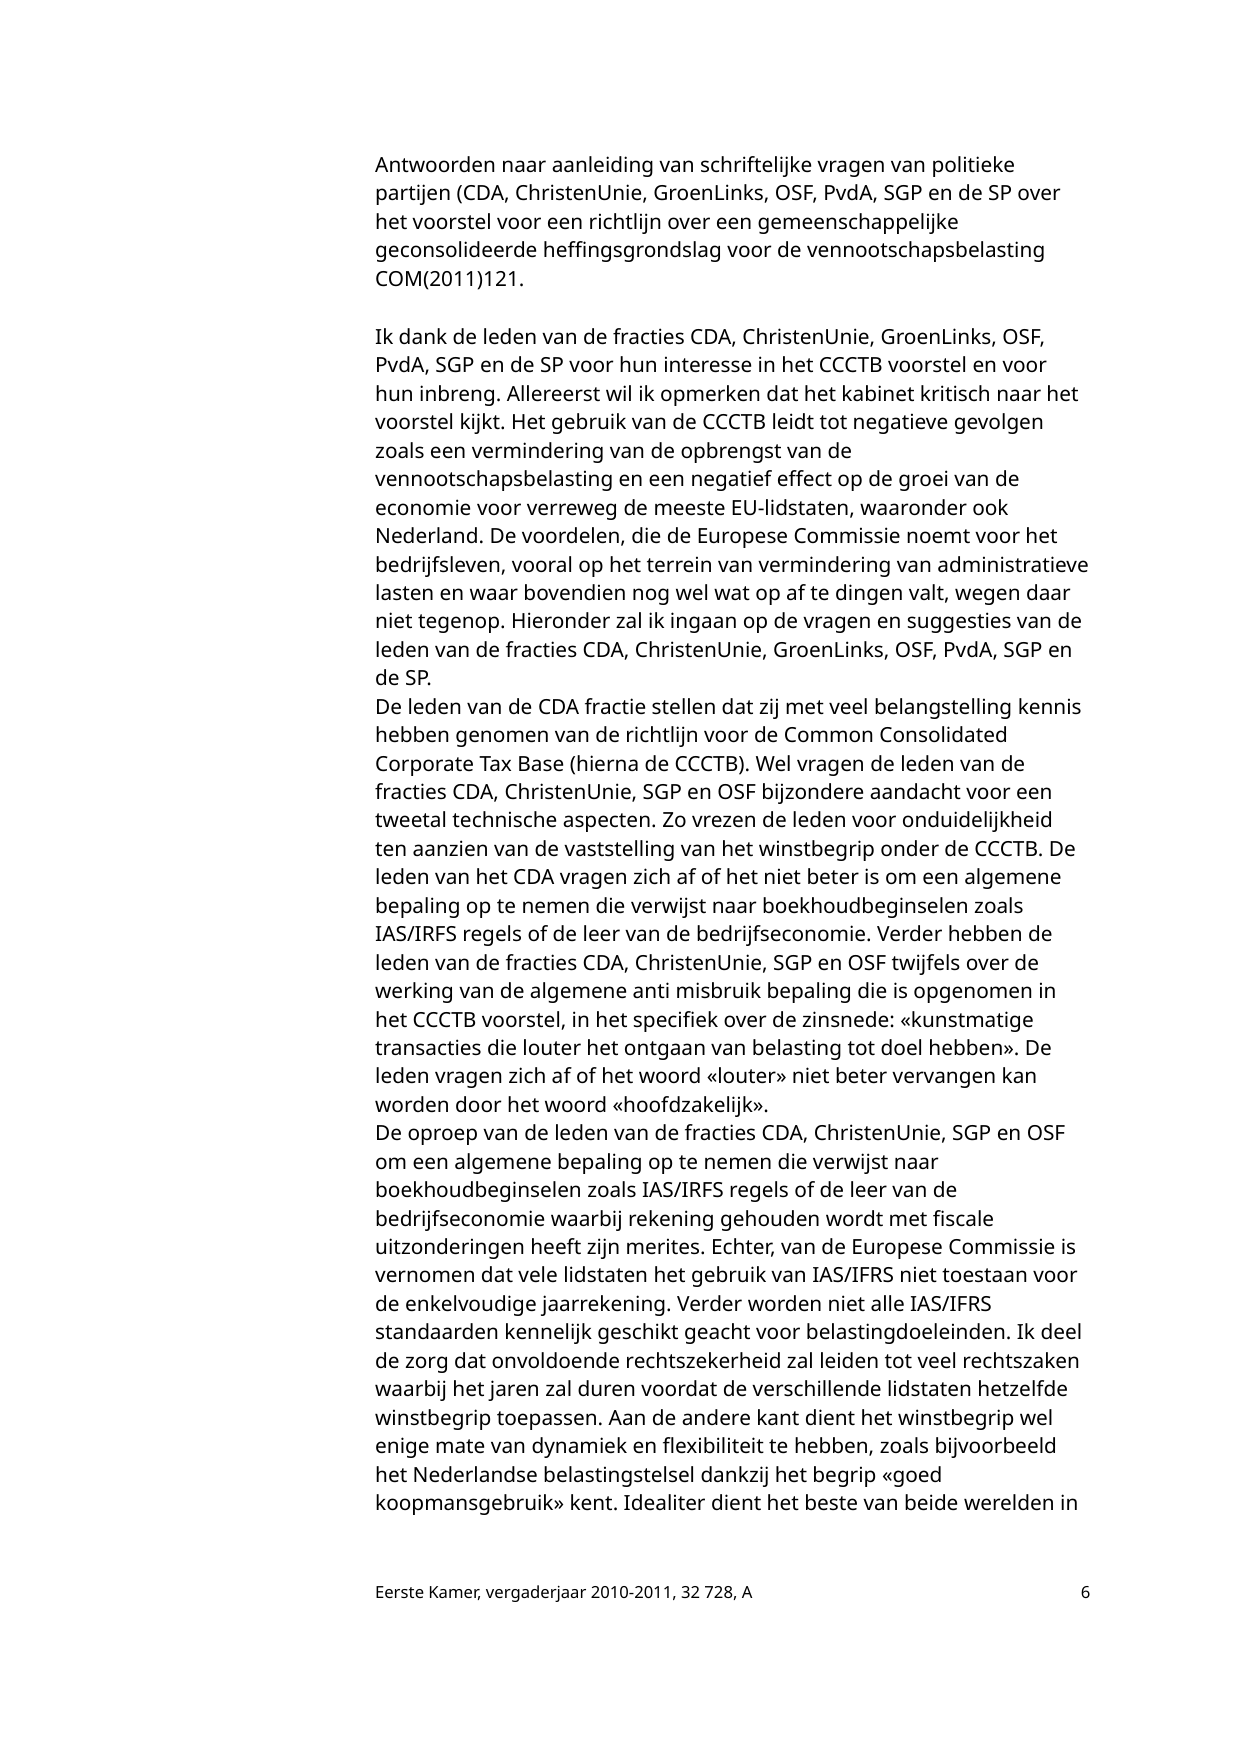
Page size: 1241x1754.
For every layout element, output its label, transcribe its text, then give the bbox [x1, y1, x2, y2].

text De leden van de CDA fractie stellen dat zij met veel belangstelling kennis hebben genomen van de richtlijn voor de Common Consolidated Corporate Tax Base (hierna de CCCTB). Wel vragen de leden van de fracties CDA, ChristenUnie, SGP en OSF bijzondere aandacht voor een tweetal technische aspecten. Zo vrezen de leden voor onduidelijkheid ten aanzien van de vaststelling van het winstbegrip onder de CCCTB. De leden van het CDA vragen zich af of het niet beter is om een algemene bepaling op te nemen die verwijst naar boekhoudbeginselen zoals IAS/IRFS regels of de leer van de bedrijfseconomie. Verder hebben de leden van de fracties CDA, ChristenUnie, SGP en OSF twijfels over de werking van de algemene anti misbruik bepaling die is opgenomen in het CCCTB voorstel, in het specifiek over de zinsnede: «kunstmatige transacties die louter het ontgaan van belasting tot doel hebben». De leden vragen zich af of het woord «louter» niet beter vervangen kan worden door het woord «hoofdzakelijk». [375, 692, 1090, 1118]
text Antwoorden naar aanleiding van schriftelijke vragen van politieke partijen (CDA, ChristenUnie, GroenLinks, OSF, PvdA, SGP en de SP over het voorstel voor een richtlijn over een gemeenschappelijke geconsolideerde heffingsgrondslag voor de vennootschapsbelasting COM(2011)121. [375, 150, 1090, 292]
text De oproep van de leden van de fracties CDA, ChristenUnie, SGP en OSF om een algemene bepaling op te nemen die verwijst naar boekhoudbeginselen zoals IAS/IRFS regels of de leer van de bedrijfseconomie waarbij rekening gehouden wordt met fiscale uitzonderingen heeft zijn merites. Echter, van de Europese Commissie is vernomen dat vele lidstaten het gebruik van IAS/IFRS niet toestaan voor de enkelvoudige jaarrekening. Verder worden niet alle IAS/IFRS standaarden kennelijk geschikt geacht voor belastingdoeleinden. Ik deel de zorg dat onvoldoende rechtszekerheid zal leiden tot veel rechtszaken waarbij het jaren zal duren voordat de verschillende lidstaten hetzelfde winstbegrip toepassen. Aan de andere kant dient het winstbegrip wel enige mate van dynamiek en flexibiliteit te hebben, zoals bijvoorbeeld het Nederlandse belastingstelsel dankzij het begrip «goed koopmansgebruik» kent. Idealiter dient het beste van beide werelden in [375, 1118, 1090, 1517]
text Ik dank de leden van de fracties CDA, ChristenUnie, GroenLinks, OSF, PvdA, SGP en de SP voor hun interesse in het CCCTB voorstel en voor hun inbreng. Allereerst wil ik opmerken dat het kabinet kritisch naar het voorstel kijkt. Het gebruik van de CCCTB leidt tot negatieve gevolgen zoals een vermindering van de opbrengst van de vennootschapsbelasting en een negatief effect op de groei van de economie voor verreweg de meeste EU-lidstaten, waaronder ook Nederland. De voordelen, die de Europese Commissie noemt voor het bedrijfsleven, vooral op het terrein van vermindering van administratieve lasten en waar bovendien nog wel wat op af te dingen valt, wegen daar niet tegenop. Hieronder zal ik ingaan op de vragen en suggesties van de leden van de fracties CDA, ChristenUnie, GroenLinks, OSF, PvdA, SGP en de SP. [375, 322, 1090, 692]
